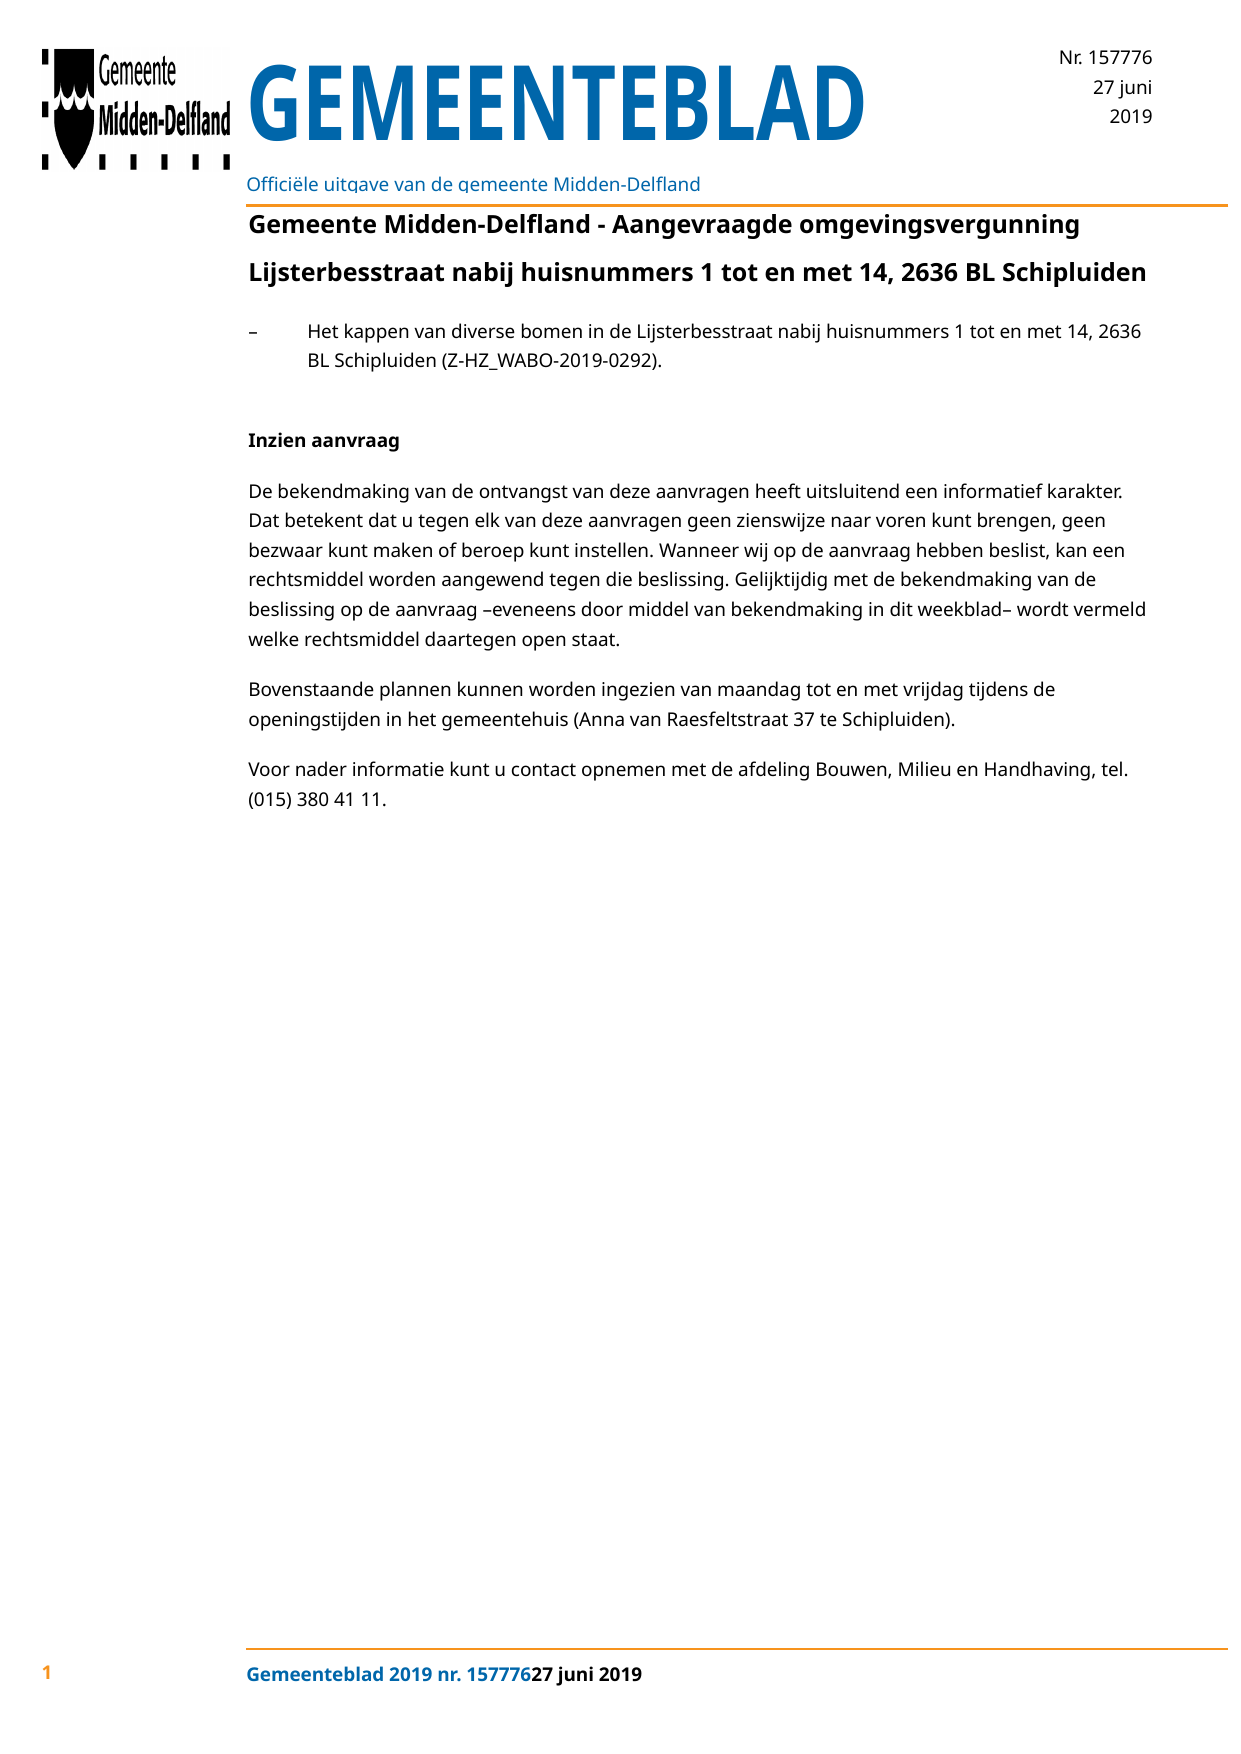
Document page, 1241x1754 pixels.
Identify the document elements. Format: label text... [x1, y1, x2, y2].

text Inzien aanvraag [248, 427, 1152, 453]
text Bovenstaande plannen kunnen worden ingezien van maandag tot en met vrijdag tijdens de openingstijden in het gemeentehuis (Anna van Raesfeltstraat 37 te Schipluiden). [248, 676, 1152, 732]
list Het kappen van diverse bomen in de Lijsterbesstraat nabij huisnummers 1 tot en met 14, 2636 BL Schipluiden (Z-HZ_WABO-2019-0292). [248, 318, 1152, 373]
text Gemeente Midden-Delfland - Aangevraagde omgevingsvergunning Lijsterbesstraat nabij huisnummers 1 tot en met 14, 2636 BL Schipluiden [248, 207, 1152, 288]
picture [41, 47, 231, 172]
text De bekendmaking van de ontvangst van deze aanvragen heeft uitsluitend een informatief karakter. Dat betekent dat u tegen elk van deze aanvragen geen zienswijze naar voren kunt brengen, geen bezwaar kunt maken of beroep kunt instellen. Wanneer wij op de aanvraag hebben beslist, kan een rechtsmiddel worden aangewend tegen die beslissing. Gelijktijdig met de bekendmaking van de beslissing op de aanvraag –eveneens door middel van bekendmaking in dit weekblad– wordt vermeld welke rechtsmiddel daartegen open staat. [248, 478, 1152, 652]
text Voor nader informatie kunt u contact opnemen met de afdeling Bouwen, Milieu en Handhaving, tel. (015) 380 41 11. [248, 756, 1152, 812]
